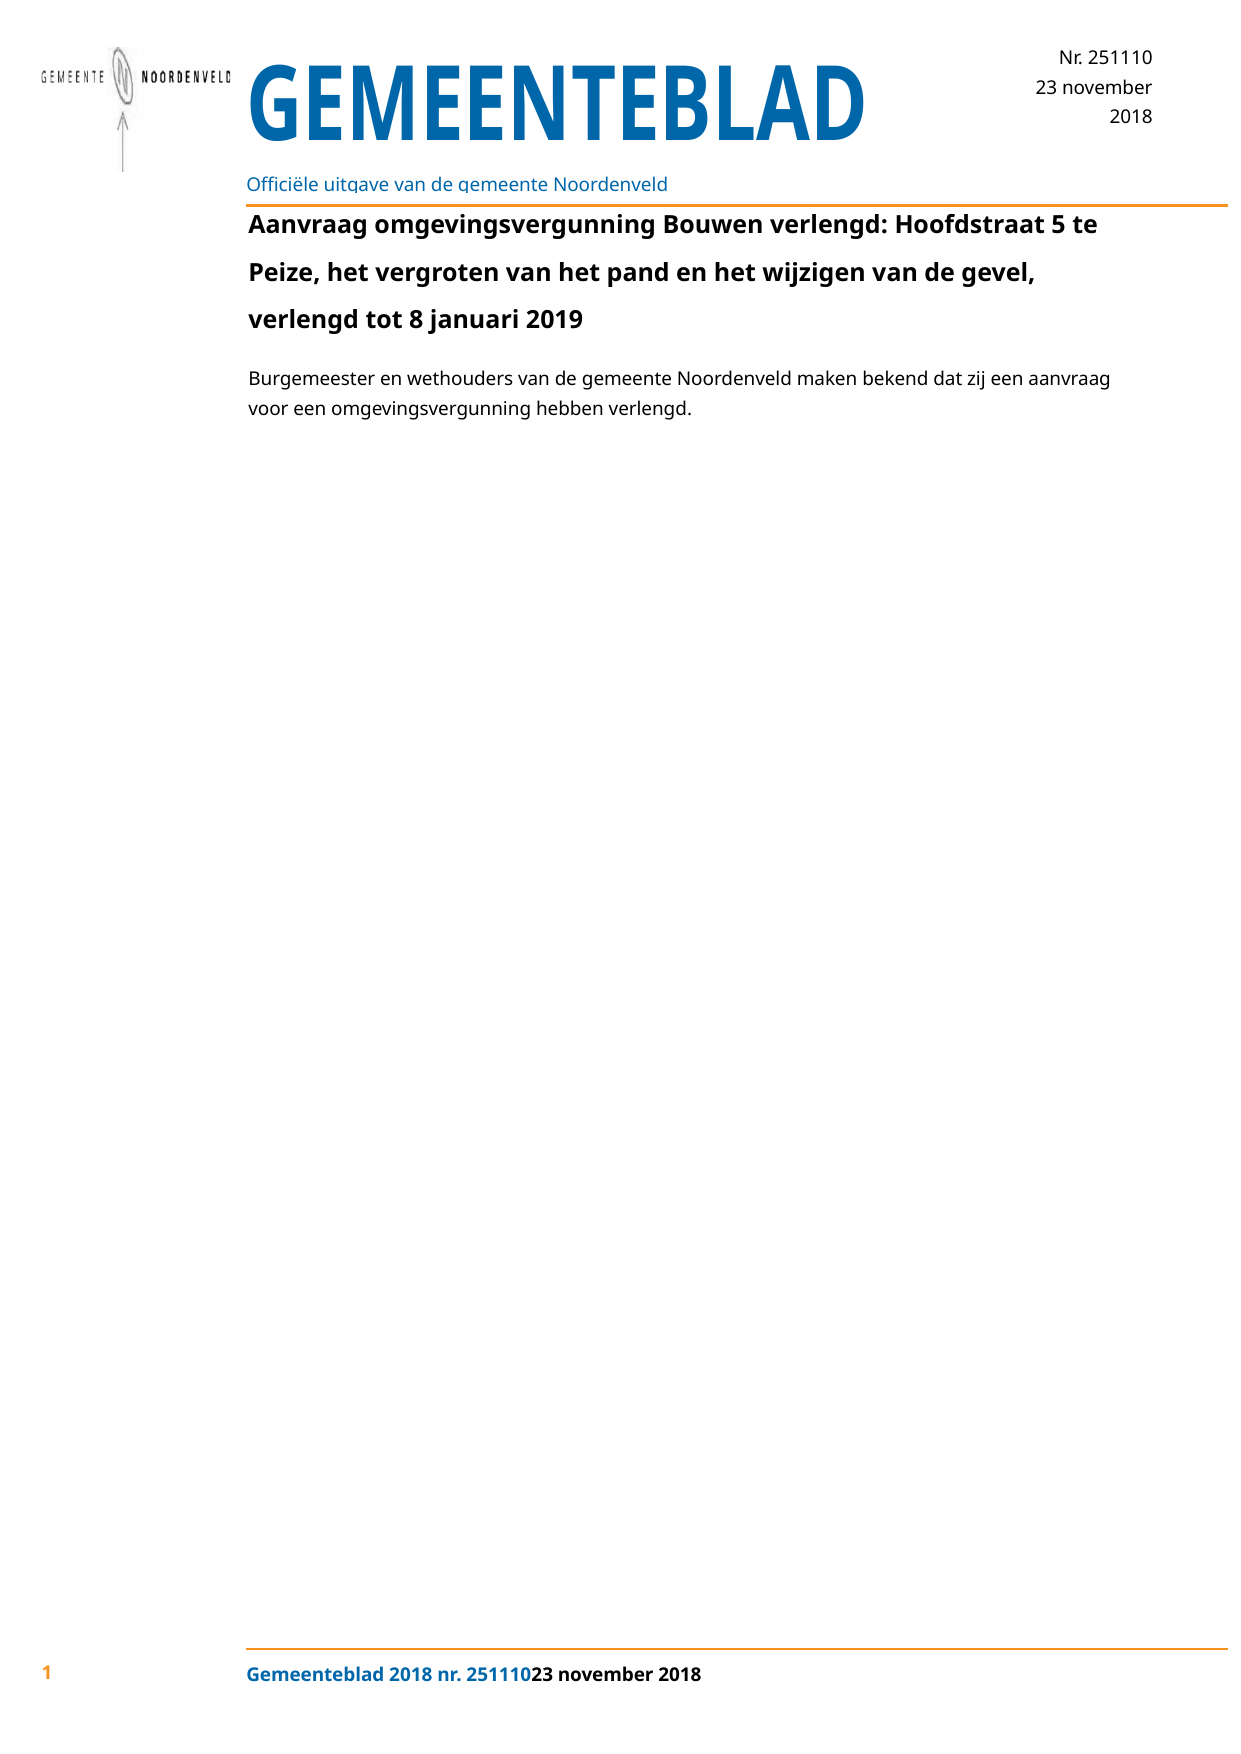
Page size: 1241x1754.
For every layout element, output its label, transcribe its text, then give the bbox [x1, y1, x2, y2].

text Aanvraag omgevingsvergunning Bouwen verlengd: Hoofdstraat 5 te Peize, het vergroten van het pand en het wijzigen van de gevel, verlengd tot 8 januari 2019 [248, 207, 1152, 336]
text Burgemeester en wethouders van de gemeente Noordenveld maken bekend dat zij een aanvraag voor een omgevingsvergunning hebben verlengd. [248, 366, 1152, 421]
picture [41, 47, 231, 172]
